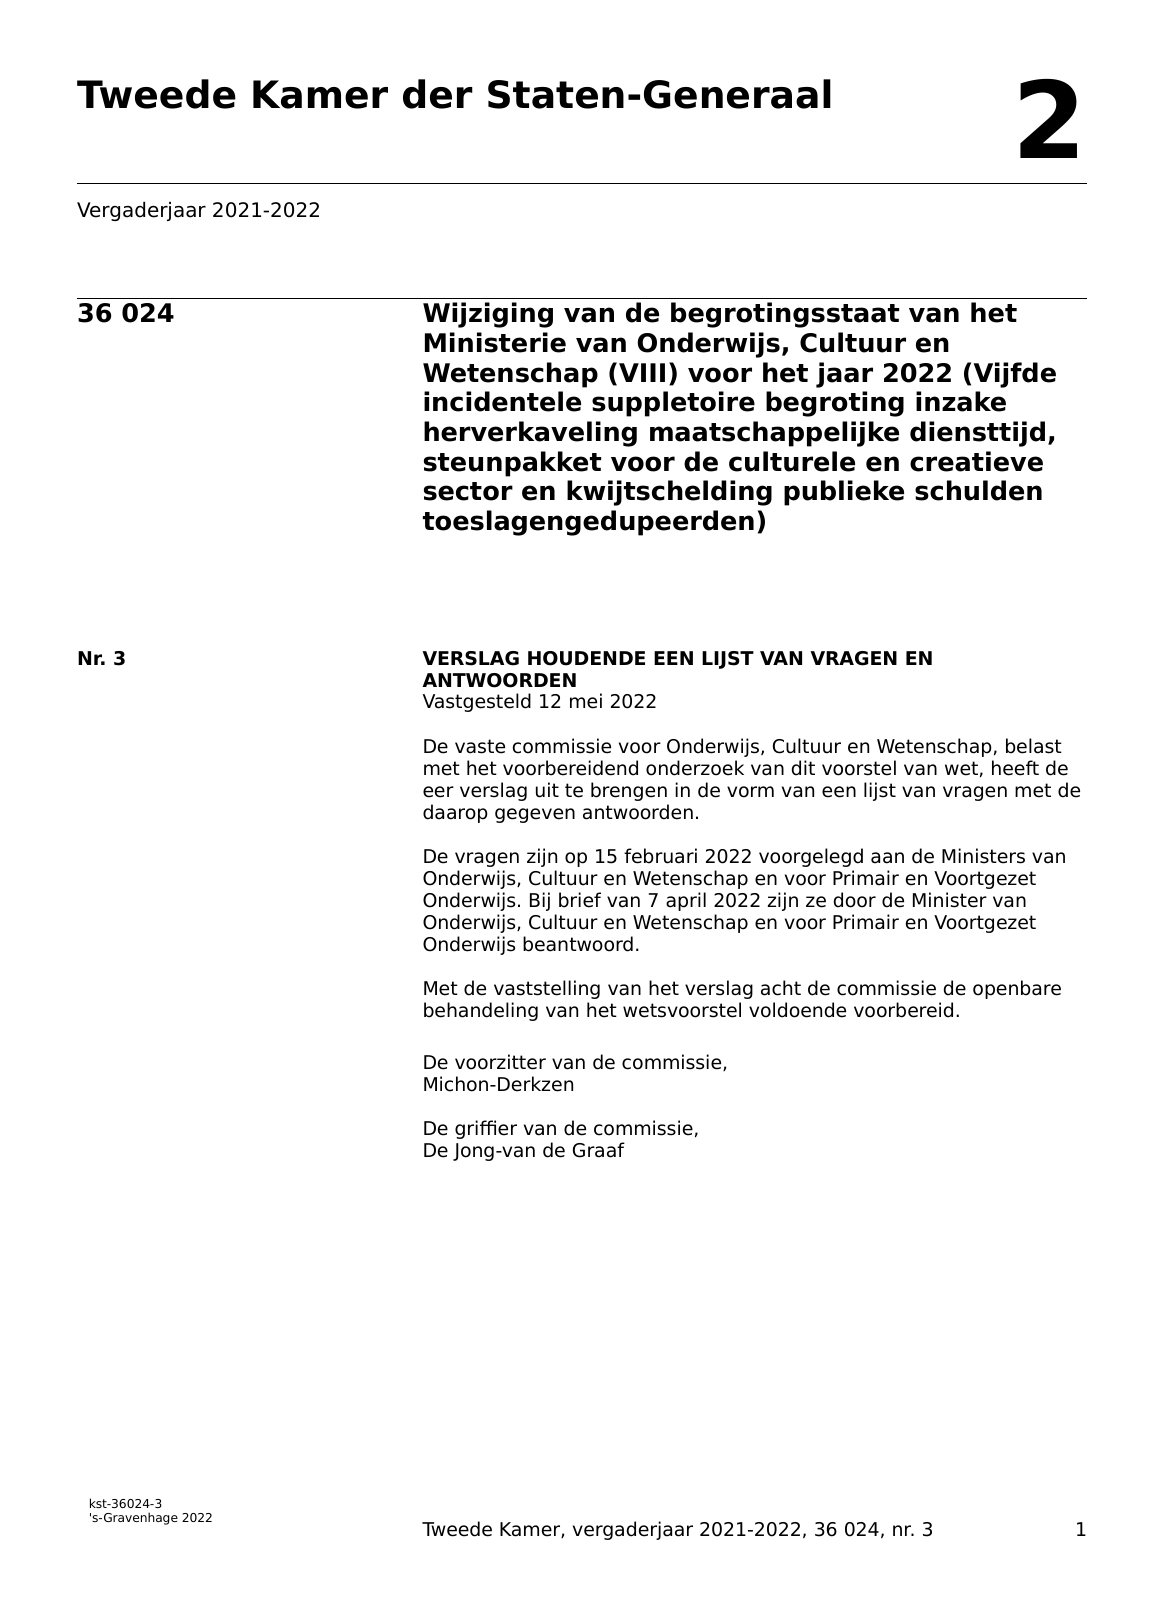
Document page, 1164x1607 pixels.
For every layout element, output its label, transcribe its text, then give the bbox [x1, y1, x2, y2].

text Met de vaststelling van het verslag acht de commissie de openbare behandeling van het wetsvoorstel voldoende voorbereid. [422, 978, 1087, 1022]
text De vragen zijn op 15 februari 2022 voorgelegd aan de Ministers van Onderwijs, Cultuur en Wetenschap en voor Primair en Voortgezet Onderwijs. Bij brief van 7 april 2022 zijn ze door de Minister van Onderwijs, Cultuur en Wetenschap en voor Primair en Voortgezet Onderwijs beantwoord. [422, 846, 1087, 956]
text De griffier van de commissie, De Jong-van de Graaf [422, 1118, 1087, 1162]
text 's-Gravenhage 2022 [88, 1511, 323, 1525]
text kst-36024-3 [88, 1497, 323, 1511]
table_cell Vergaderjaar 2021-2022 [77, 184, 1087, 298]
table_header 2 [886, 59, 1087, 183]
subtitle 36 024 Wijziging van de begrotingsstaat van het Ministerie van Onderwijs, Cultuur en Wetenschap (VIII) voor het jaar 2022 (Vijfde incidentele suppletoire begroting inzake herverkaveling maatschappelijke diensttijd, steunpakket voor de culturele en creatieve sector en kwijtschelding publieke schulden toeslagengedupeerden) [77, 299, 1087, 536]
text Vastgesteld 12 mei 2022 [422, 691, 1087, 713]
text De vaste commissie voor Onderwijs, Cultuur en Wetenschap, belast met het voorbereidend onderzoek van dit voorstel van wet, heeft de eer verslag uit te brengen in de vorm van een lijst van vragen met de daarop gegeven antwoorden. [422, 736, 1087, 823]
subtitle Nr. 3 VERSLAG HOUDENDE EEN LIJST VAN VRAGEN EN ANTWOORDEN [77, 647, 1087, 691]
table_header Tweede Kamer der Staten-Generaal [77, 59, 886, 183]
text De voorzitter van de commissie, Michon-Derkzen [422, 1052, 1087, 1096]
